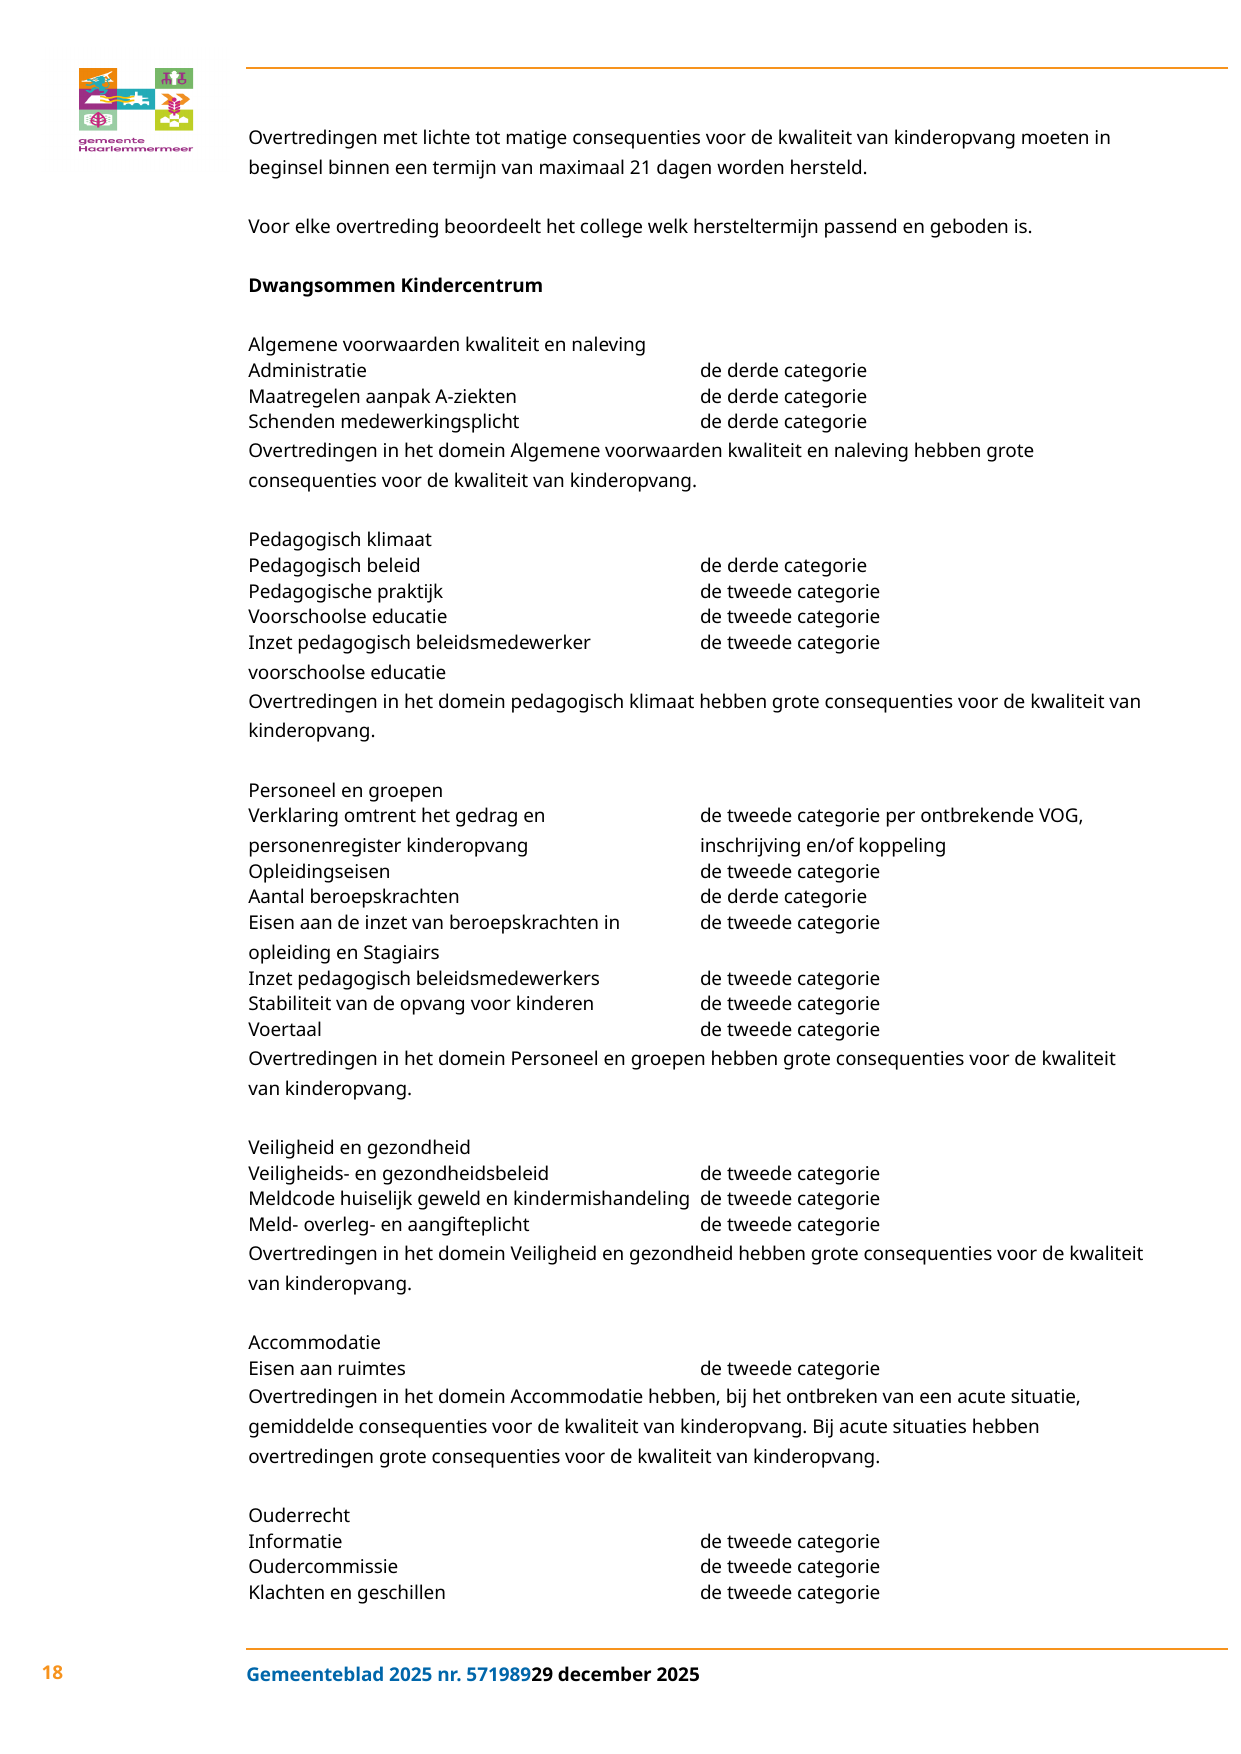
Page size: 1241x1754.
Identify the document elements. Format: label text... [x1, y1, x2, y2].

table_header Ouderrecht [248, 1502, 1152, 1528]
table_cell Voertaal [248, 1016, 700, 1042]
table_cell de tweede categorie [700, 909, 1152, 965]
table_cell Inzet pedagogisch beleidsmedewerkers [248, 965, 700, 990]
text Overtredingen in het domein Accommodatie hebben, bij het ontbreken van een acute situatie, gemiddelde consequenties voor de kwaliteit van kinderopvang. Bij acute situaties hebben overtredingen grote consequenties voor de kwaliteit van kinderopvang. [248, 1384, 1152, 1468]
table_cell Meld- overleg- en aangifteplicht [248, 1211, 700, 1237]
table_cell Veiligheids- en gezondheidsbeleid [248, 1160, 700, 1185]
text Dwangsommen Kindercentrum [248, 272, 1152, 298]
table_cell Voorschoolse educatie [248, 604, 700, 629]
table_cell de tweede categorie [700, 1211, 1152, 1237]
table_header Personeel en groepen [248, 777, 1152, 803]
table_cell de tweede categorie [700, 1160, 1152, 1185]
table_cell de tweede categorie [700, 1355, 1152, 1380]
table_header Veiligheid en gezondheid [248, 1134, 1152, 1160]
table_cell Eisen aan de inzet van beroepskrachten in opleiding en Stagiairs [248, 909, 700, 965]
table_cell Klachten en geschillen [248, 1579, 700, 1605]
table_cell de tweede categorie [700, 630, 1152, 685]
table_cell Pedagogisch beleid [248, 552, 700, 578]
table_cell de tweede categorie [700, 604, 1152, 629]
table_cell Administratie [248, 357, 700, 383]
table_cell Inzet pedagogisch beleidsmedewerker voorschoolse educatie [248, 630, 700, 685]
text Voor elke overtreding beoordeelt het college welk hersteltermijn passend en geboden is. [248, 213, 1152, 239]
table_cell de tweede categorie [700, 578, 1152, 604]
text Overtredingen in het domein pedagogisch klimaat hebben grote consequenties voor de kwaliteit van kinderopvang. [248, 688, 1152, 743]
picture [41, 47, 231, 172]
table_cell de derde categorie [700, 383, 1152, 409]
table_cell Stabiliteit van de opvang voor kinderen [248, 990, 700, 1016]
table_cell de tweede categorie [700, 990, 1152, 1016]
table_cell Informatie [248, 1528, 700, 1553]
table_header Accommodatie [248, 1329, 1152, 1355]
table_cell Aantal beroepskrachten [248, 884, 700, 909]
table_cell de tweede categorie [700, 1528, 1152, 1553]
table_cell Verklaring omtrent het gedrag en personenregister kinderopvang [248, 803, 700, 858]
table_cell Maatregelen aanpak A-ziekten [248, 383, 700, 409]
table_cell de derde categorie [700, 552, 1152, 578]
table_cell de derde categorie [700, 357, 1152, 383]
table_cell Opleidingseisen [248, 858, 700, 884]
text Overtredingen in het domein Algemene voorwaarden kwaliteit en naleving hebben grote consequenties voor de kwaliteit van kinderopvang. [248, 438, 1152, 493]
table_cell Meldcode huiselijk geweld en kindermishandeling [248, 1185, 700, 1211]
table_cell de tweede categorie [700, 1016, 1152, 1042]
table_cell de tweede categorie [700, 1554, 1152, 1579]
table_cell de tweede categorie [700, 965, 1152, 990]
text Overtredingen met lichte tot matige consequenties voor de kwaliteit van kinderopvang moeten in beginsel binnen een termijn van maximaal 21 dagen worden hersteld. [248, 124, 1152, 180]
table_cell de tweede categorie per ontbrekende VOG, inschrijving en/of koppeling [700, 803, 1152, 858]
table_cell Pedagogische praktijk [248, 578, 700, 604]
table_cell de tweede categorie [700, 1185, 1152, 1211]
table_cell Eisen aan ruimtes [248, 1355, 700, 1380]
table_cell de tweede categorie [700, 858, 1152, 884]
table_header Pedagogisch klimaat [248, 527, 1152, 552]
table_cell de derde categorie [700, 884, 1152, 909]
text Overtredingen in het domein Veiligheid en gezondheid hebben grote consequenties voor de kwaliteit van kinderopvang. [248, 1240, 1152, 1295]
table_cell de derde categorie [700, 409, 1152, 434]
table_cell de tweede categorie [700, 1579, 1152, 1605]
table_header Algemene voorwaarden kwaliteit en naleving [248, 332, 1152, 357]
text Overtredingen in het domein Personeel en groepen hebben grote consequenties voor de kwaliteit van kinderopvang. [248, 1045, 1152, 1100]
table_cell Oudercommissie [248, 1554, 700, 1579]
table_cell Schenden medewerkingsplicht [248, 409, 700, 434]
